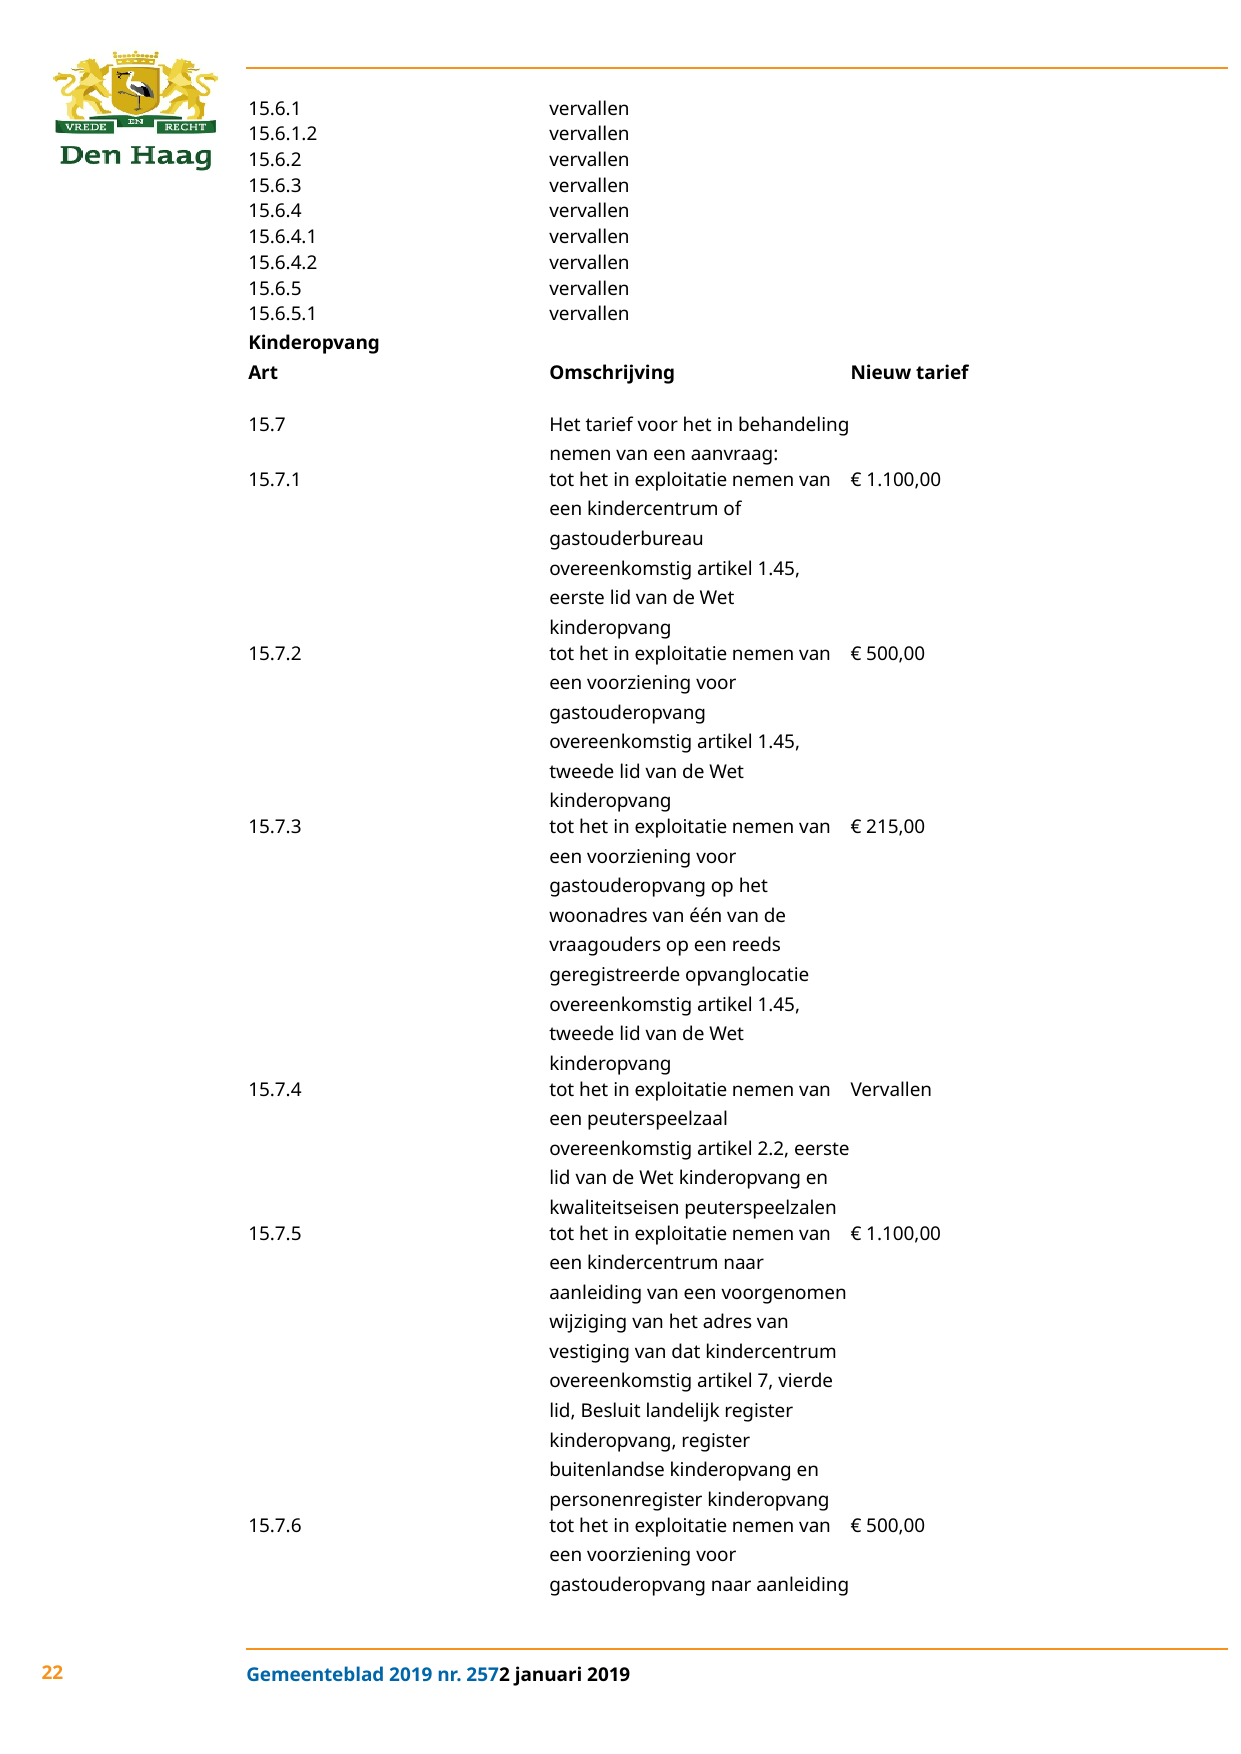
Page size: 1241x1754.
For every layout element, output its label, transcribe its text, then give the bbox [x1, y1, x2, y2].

table_cell 15.6.5.1 [248, 301, 549, 326]
table_cell 15.6.4 [248, 198, 549, 223]
table_cell tot het in exploitatie nemen van een voorziening voor gastouderopvang overeenkomstig artikel 1.45, tweede lid van de Wet kinderopvang [549, 640, 850, 813]
text Kinderopvang [248, 329, 1152, 355]
table_cell Vervallen [850, 1076, 1152, 1220]
table_cell [850, 95, 1152, 121]
table_cell [850, 121, 1152, 146]
table_cell tot het in exploitatie nemen van een peuterspeelzaal overeenkomstig artikel 2.2, eerste lid van de Wet kinderopvang en kwaliteitseisen peuterspeelzalen [549, 1076, 850, 1220]
table_cell vervallen [549, 198, 850, 223]
table_cell vervallen [549, 224, 850, 249]
table_cell [850, 301, 1152, 326]
table_header Omschrijving [549, 359, 850, 385]
table_cell 15.6.4.1 [248, 224, 549, 249]
table_cell [248, 385, 549, 411]
table_cell [850, 249, 1152, 275]
table_cell 15.7.6 [248, 1512, 549, 1597]
table_cell 15.7.1 [248, 466, 549, 640]
table_cell [850, 275, 1152, 301]
table_cell 15.6.4.2 [248, 249, 549, 275]
table_header Het tarief voor het in behandeling nemen van een aanvraag: [549, 411, 850, 466]
table_cell 15.6.1.2 [248, 121, 549, 146]
table_cell [850, 198, 1152, 223]
table_cell vervallen [549, 301, 850, 326]
table_cell tot het in exploitatie nemen van een kindercentrum naar aanleiding van een voorgenomen wijziging van het adres van vestiging van dat kindercentrum overeenkomstig artikel 7, vierde lid, Besluit landelijk register kinderopvang, register buitenlandse kinderopvang en personenregister kinderopvang [549, 1220, 850, 1512]
table_cell 15.7.5 [248, 1220, 549, 1512]
table_header [850, 411, 1152, 466]
table_cell 15.7.2 [248, 640, 549, 813]
table_cell tot het in exploitatie nemen van een voorziening voor gastouderopvang op het woonadres van één van de vraagouders op een reeds geregistreerde opvanglocatie overeenkomstig artikel 1.45, tweede lid van de Wet kinderopvang [549, 813, 850, 1076]
table_cell € 500,00 [850, 1512, 1152, 1597]
table_header Nieuw tarief [850, 359, 1152, 385]
table_cell vervallen [549, 249, 850, 275]
picture [41, 47, 231, 172]
table_cell vervallen [549, 172, 850, 198]
table_cell 15.6.1 [248, 95, 549, 121]
table_cell 15.7.4 [248, 1076, 549, 1220]
table_cell [850, 172, 1152, 198]
table_cell [850, 224, 1152, 249]
table_cell 15.7.3 [248, 813, 549, 1076]
table_cell [850, 146, 1152, 172]
table_cell vervallen [549, 95, 850, 121]
table_cell € 500,00 [850, 640, 1152, 813]
table_cell vervallen [549, 121, 850, 146]
table_cell 15.6.3 [248, 172, 549, 198]
table_cell tot het in exploitatie nemen van een kindercentrum of gastouderbureau overeenkomstig artikel 1.45, eerste lid van de Wet kinderopvang [549, 466, 850, 640]
table_cell vervallen [549, 146, 850, 172]
table_cell tot het in exploitatie nemen van een voorziening voor gastouderopvang naar aanleiding [549, 1512, 850, 1597]
table_cell 15.6.5 [248, 275, 549, 301]
table_cell € 1.100,00 [850, 1220, 1152, 1512]
table_cell € 1.100,00 [850, 466, 1152, 640]
table_cell € 215,00 [850, 813, 1152, 1076]
table_header Art [248, 359, 549, 385]
table_cell 15.6.2 [248, 146, 549, 172]
table_cell vervallen [549, 275, 850, 301]
table_header 15.7 [248, 411, 549, 466]
